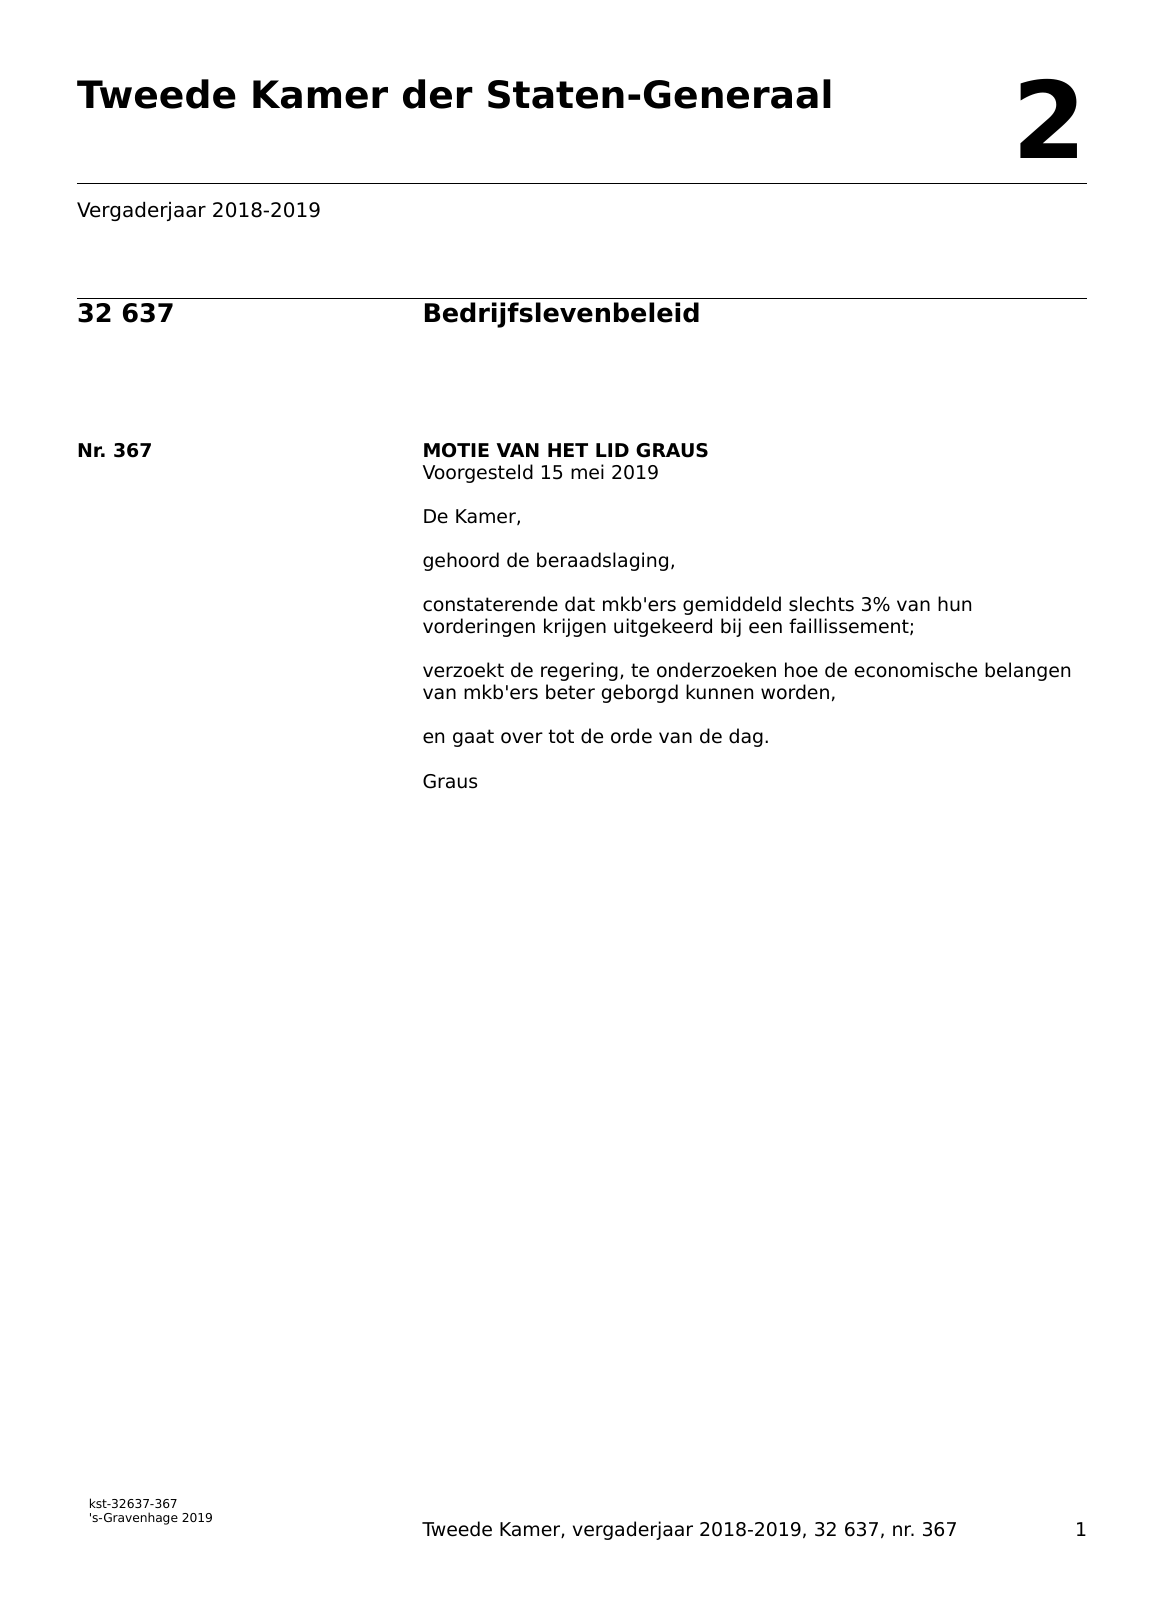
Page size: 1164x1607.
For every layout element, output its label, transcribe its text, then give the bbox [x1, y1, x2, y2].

text 's-Gravenhage 2019 [88, 1511, 323, 1525]
table_header 2 [886, 59, 1087, 183]
text verzoekt de regering, te onderzoeken hoe de economische belangen van mkb'ers beter geborgd kunnen worden, [422, 660, 1087, 704]
table_cell Vergaderjaar 2018-2019 [77, 184, 1087, 298]
text De Kamer, [422, 506, 1087, 528]
text en gaat over tot de orde van de dag. [422, 726, 1087, 748]
text constaterende dat mkb'ers gemiddeld slechts 3% van hun vorderingen krijgen uitgekeerd bij een faillissement; [422, 594, 1087, 638]
text Voorgesteld 15 mei 2019 [422, 462, 1087, 484]
text Graus [422, 771, 1087, 793]
text gehoord de beraadslaging, [422, 550, 1087, 572]
text kst-32637-367 [88, 1497, 323, 1511]
subtitle 32 637 Bedrijfslevenbeleid [77, 299, 1087, 329]
table_header Tweede Kamer der Staten-Generaal [77, 59, 886, 183]
subtitle Nr. 367 MOTIE VAN HET LID GRAUS [77, 440, 1087, 462]
